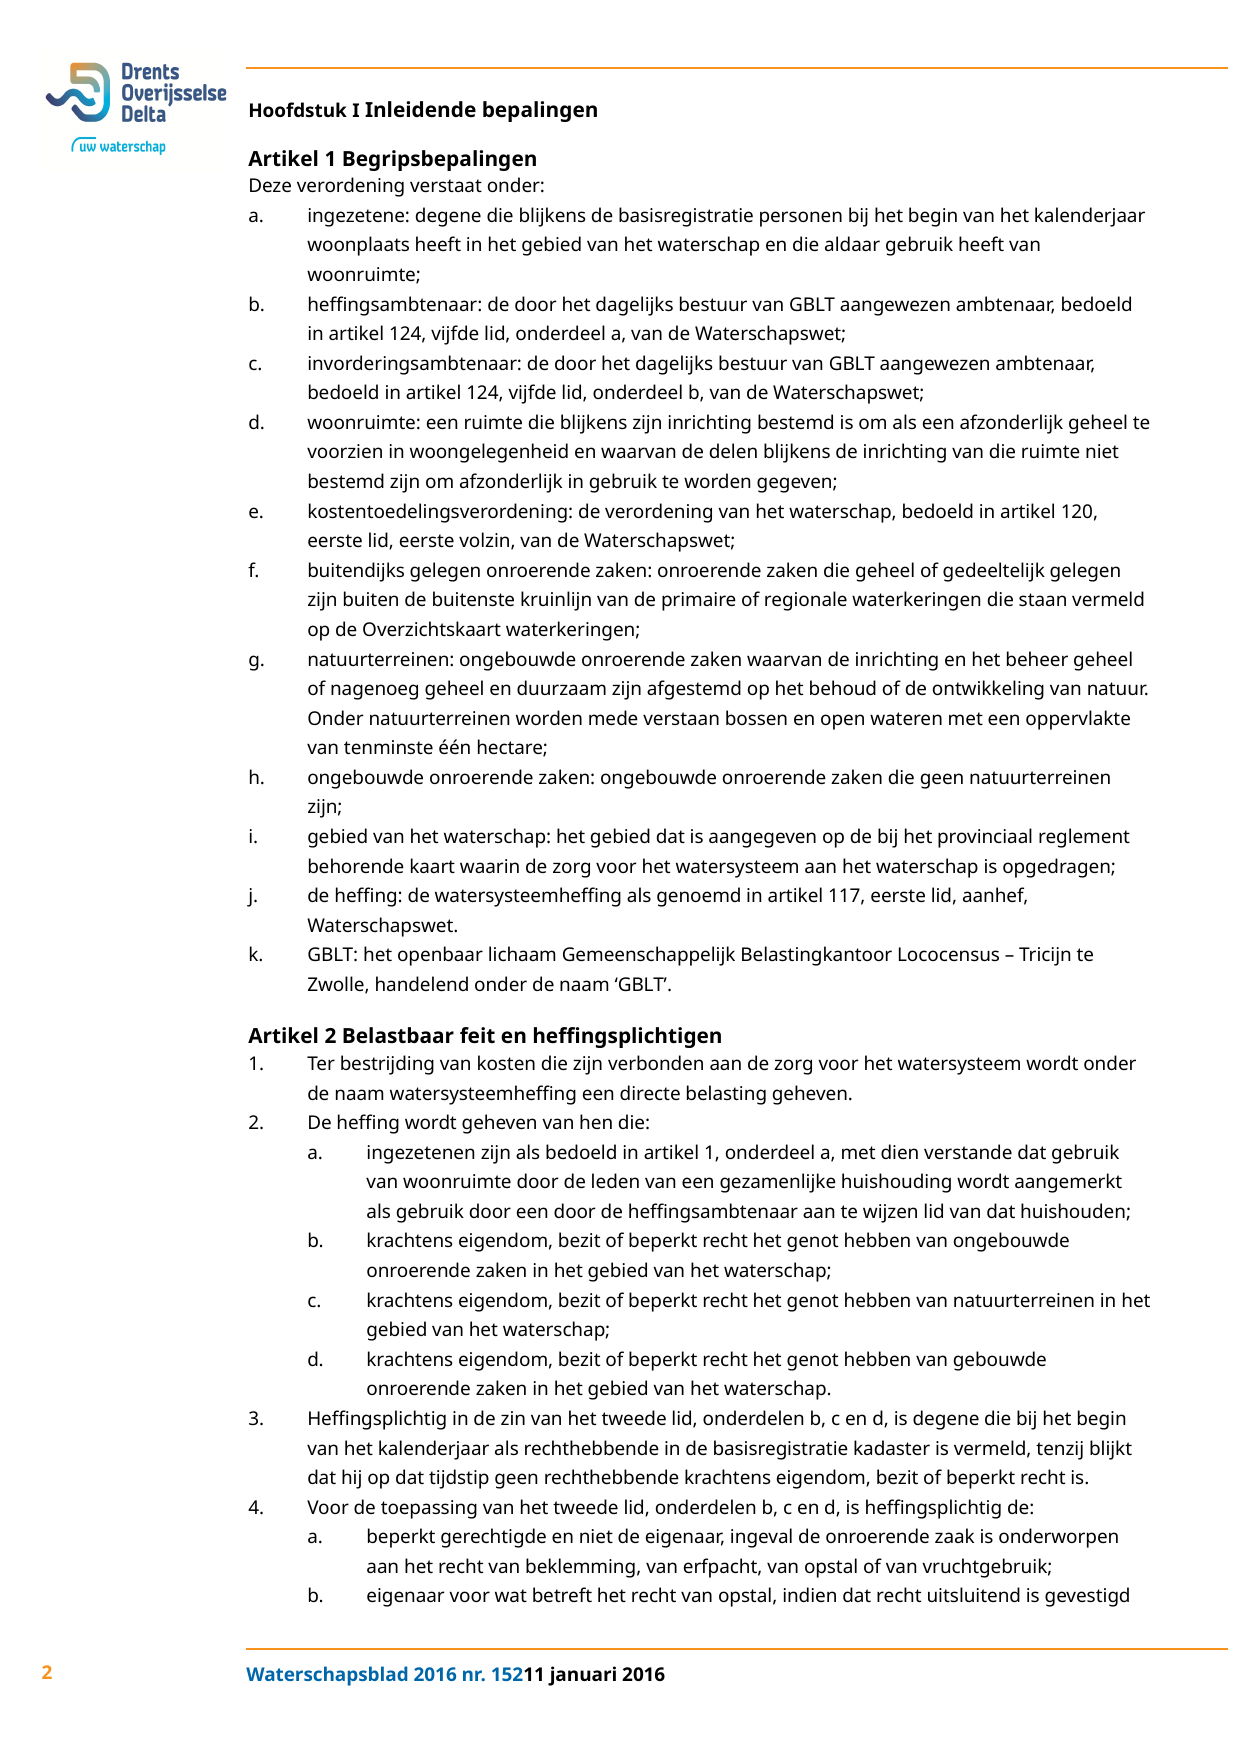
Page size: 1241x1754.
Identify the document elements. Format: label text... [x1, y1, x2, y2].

list krachtens eigendom, bezit of beperkt recht het genot hebben van ongebouwde onroerende zaken in het gebied van het waterschap; [307, 1228, 1152, 1283]
list ingezetene: degene die blijkens de basisregistratie personen bij het begin van het kalenderjaar woonplaats heeft in het gebied van het waterschap en die aldaar gebruik heeft van woonruimte; [248, 202, 1152, 287]
list gebied van het waterschap: het gebied dat is aangegeven op de bij het provinciaal reglement behorende kaart waarin de zorg voor het watersysteem aan het waterschap is opgedragen; [248, 823, 1152, 879]
list heffingsambtenaar: de door het dagelijks bestuur van GBLT aangewezen ambtenaar, bedoeld in artikel 124, vijfde lid, onderdeel a, van de Waterschapswet; [248, 291, 1152, 346]
list beperkt gerechtigde en niet de eigenaar, ingeval de onroerende zaak is onderworpen aan het recht van beklemming, van erfpacht, van opstal of van vruchtgebruik; [307, 1523, 1152, 1579]
list krachtens eigendom, bezit of beperkt recht het genot hebben van natuurterreinen in het gebied van het waterschap; [307, 1287, 1152, 1342]
list GBLT: het openbaar lichaam Gemeenschappelijk Belastingkantoor Lococensus – Tricijn te Zwolle, handelend onder de naam ‘GBLT’. [248, 942, 1152, 997]
text Deze verordening verstaat onder: [248, 172, 1152, 198]
list krachtens eigendom, bezit of beperkt recht het genot hebben van gebouwde onroerende zaken in het gebied van het waterschap. [307, 1346, 1152, 1401]
list de heffing: de watersysteemheffing als genoemd in artikel 117, eerste lid, aanhef, Waterschapswet. [248, 882, 1152, 938]
list ingezetenen zijn als bedoeld in artikel 1, onderdeel a, met dien verstande dat gebruik van woonruimte door de leden van een gezamenlijke huishouding wordt aangemerkt als gebruik door een door de heffingsambtenaar aan te wijzen lid van dat huishouden; [307, 1139, 1152, 1224]
list ongebouwde onroerende zaken: ongebouwde onroerende zaken die geen natuurterreinen zijn; [248, 764, 1152, 819]
list eigenaar voor wat betreft het recht van opstal, indien dat recht uitsluitend is gevestigd [307, 1583, 1152, 1608]
text Hoofdstuk I Inleidende bepalingen [248, 95, 1152, 123]
list woonruimte: een ruimte die blijkens zijn inrichting bestemd is om als een afzonderlijk geheel te voorzien in woongelegenheid en waarvan de delen blijkens de inrichting van die ruimte niet bestemd zijn om afzonderlijk in gebruik te worden gegeven; [248, 409, 1152, 494]
list Voor de toepassing van het tweede lid, onderdelen b, c en d, is heffingsplichtig de: [248, 1494, 1152, 1519]
list natuurterreinen: ongebouwde onroerende zaken waarvan de inrichting en het beheer geheel of nagenoeg geheel en duurzaam zijn afgestemd op het behoud of de ontwikkeling van natuur. Onder natuurterreinen worden mede verstaan bossen en open wateren met een oppervlakte van tenminste één hectare; [248, 646, 1152, 760]
picture [41, 47, 231, 172]
text Artikel 1 Begripsbepalingen [248, 144, 1152, 172]
list Heffingsplichtig in de zin van het tweede lid, onderdelen b, c en d, is degene die bij het begin van het kalenderjaar als rechthebbende in de basisregistratie kadaster is vermeld, tenzij blijkt dat hij op dat tijdstip geen rechthebbende krachtens eigendom, bezit of beperkt recht is. [248, 1405, 1152, 1490]
list Ter bestrijding van kosten die zijn verbonden aan de zorg voor het watersysteem wordt onder de naam watersysteemheffing een directe belasting geheven. [248, 1050, 1152, 1105]
list buitendijks gelegen onroerende zaken: onroerende zaken die geheel of gedeeltelijk gelegen zijn buiten de buitenste kruinlijn van de primaire of regionale waterkeringen die staan vermeld op de Overzichtskaart waterkeringen; [248, 557, 1152, 642]
list invorderingsambtenaar: de door het dagelijks bestuur van GBLT aangewezen ambtenaar, bedoeld in artikel 124, vijfde lid, onderdeel b, van de Waterschapswet; [248, 350, 1152, 405]
list kostentoedelingsverordening: de verordening van het waterschap, bedoeld in artikel 120, eerste lid, eerste volzin, van de Waterschapswet; [248, 498, 1152, 553]
text Artikel 2 Belastbaar feit en heffingsplichtigen [248, 1022, 1152, 1050]
list De heffing wordt geheven van hen die: [248, 1109, 1152, 1135]
